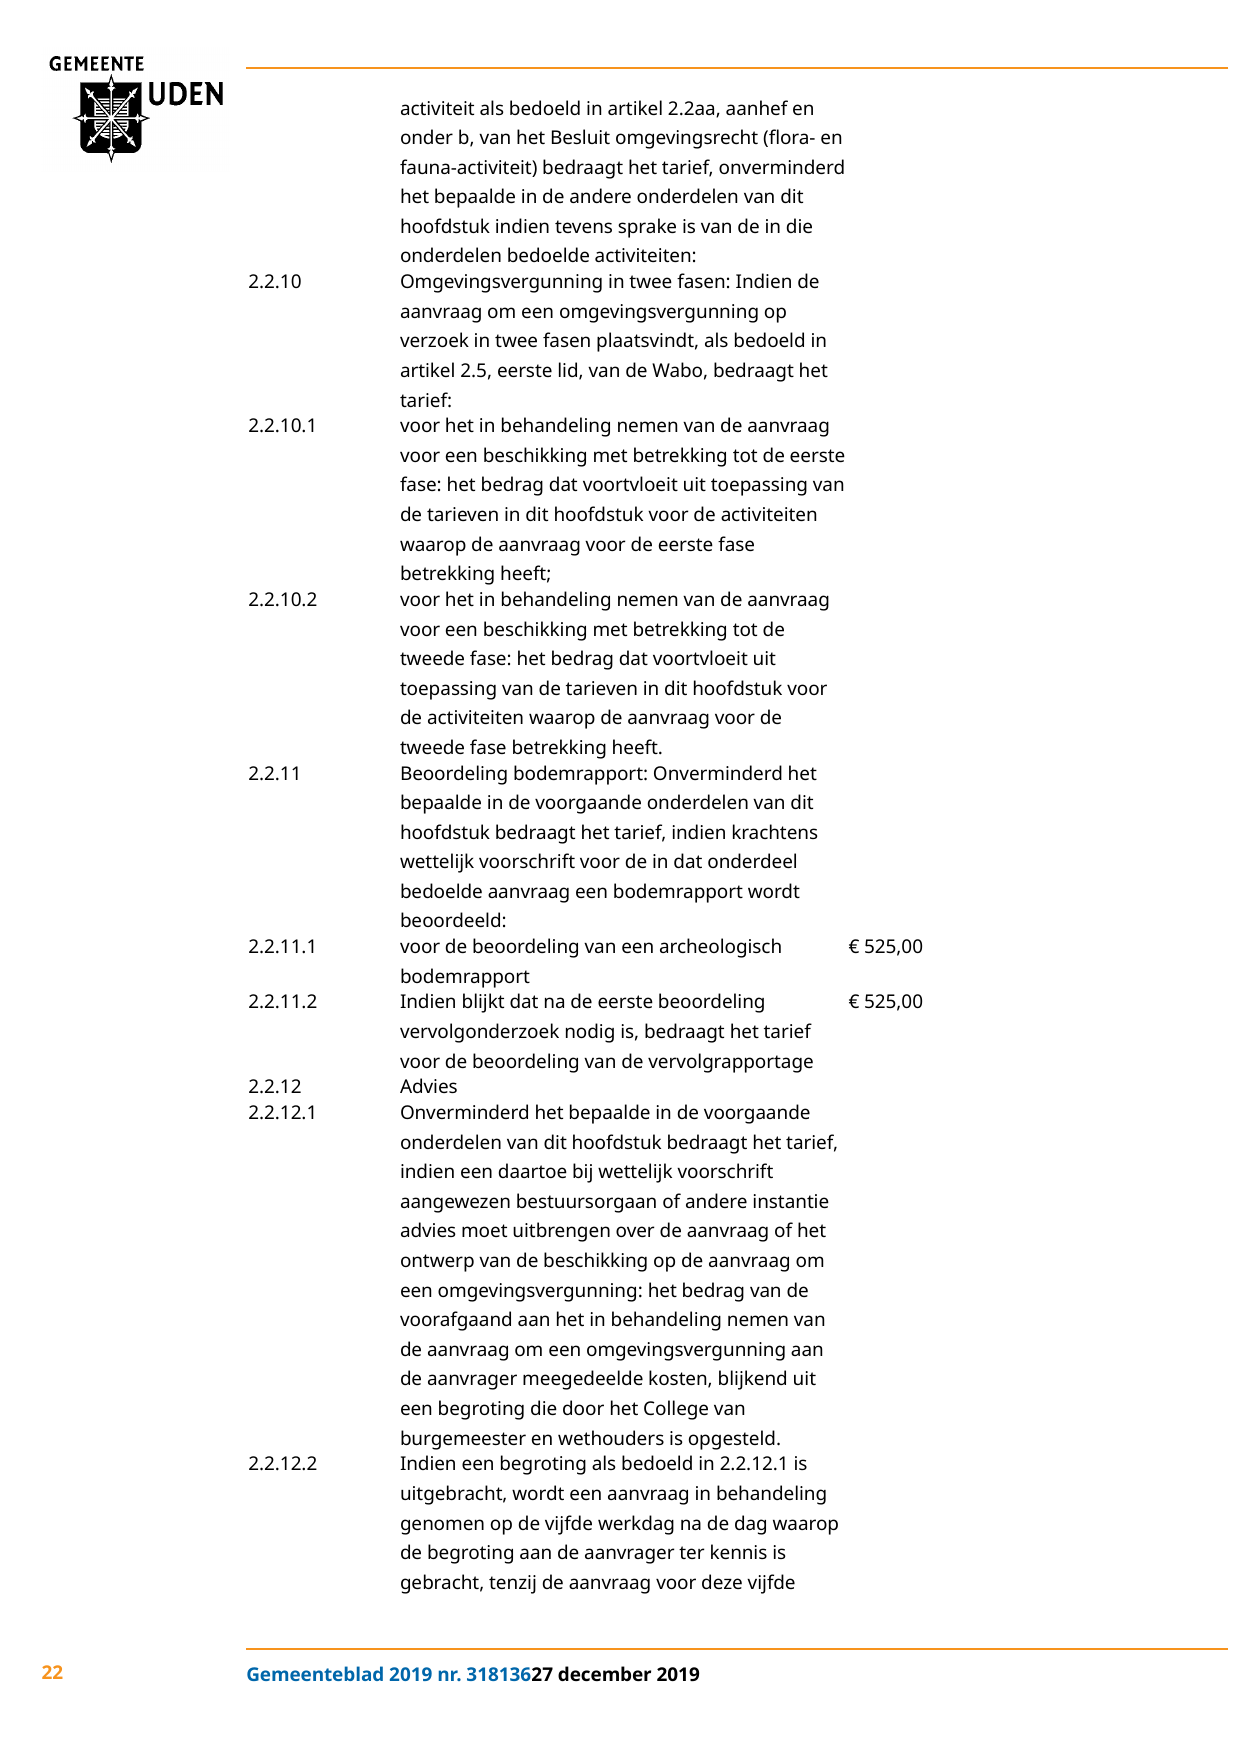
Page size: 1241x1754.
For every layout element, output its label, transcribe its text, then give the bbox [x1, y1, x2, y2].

table_cell [1000, 586, 1152, 760]
table_cell [1000, 1099, 1152, 1451]
table_cell [848, 586, 1000, 760]
table_cell voor het in behandeling nemen van de aanvraag voor een beschikking met betrekking tot de tweede fase: het bedrag dat voortvloeit uit toepassing van de tarieven in dit hoofdstuk voor de activiteiten waarop de aanvraag voor de tweede fase betrekking heeft. [400, 586, 848, 760]
table_cell [1000, 989, 1152, 1074]
table_cell [848, 1074, 1000, 1099]
table_cell [1000, 1451, 1152, 1594]
table_cell Indien een begroting als bedoeld in 2.2.12.1 is uitgebracht, wordt een aanvraag in behandeling genomen op de vijfde werkdag na de dag waarop de begroting aan de aanvrager ter kennis is gebracht, tenzij de aanvraag voor deze vijfde [400, 1451, 848, 1594]
table_cell € 525,00 [848, 934, 1000, 989]
table_cell 2.2.11 [248, 760, 400, 933]
table_cell [1000, 95, 1152, 268]
table_cell [1000, 760, 1152, 933]
table_cell [848, 413, 1000, 586]
table_cell 2.2.11.1 [248, 934, 400, 989]
table_cell [248, 95, 400, 268]
table_cell [1000, 269, 1152, 412]
table_cell 2.2.11.2 [248, 989, 400, 1074]
table_cell [1000, 934, 1152, 989]
table_cell Onverminderd het bepaalde in de voorgaande onderdelen van dit hoofdstuk bedraagt het tarief, indien een daartoe bij wettelijk voorschrift aangewezen bestuursorgaan of andere instantie advies moet uitbrengen over de aanvraag of het ontwerp van de beschikking op de aanvraag om een omgevingsvergunning: het bedrag van de voorafgaand aan het in behandeling nemen van de aanvraag om een omgevingsvergunning aan de aanvrager meegedeelde kosten, blijkend uit een begroting die door het College van burgemeester en wethouders is opgesteld. [400, 1099, 848, 1451]
table_cell [848, 1451, 1000, 1594]
table_cell Omgevingsvergunning in twee fasen: Indien de aanvraag om een omgevingsvergunning op verzoek in twee fasen plaatsvindt, als bedoeld in artikel 2.5, eerste lid, van de Wabo, bedraagt het tarief: [400, 269, 848, 412]
table_cell activiteit als bedoeld in artikel 2.2aa, aanhef en onder b, van het Besluit omgevingsrecht (flora- en fauna-activiteit) bedraagt het tarief, onverminderd het bepaalde in de andere onderdelen van dit hoofdstuk indien tevens sprake is van de in die onderdelen bedoelde activiteiten: [400, 95, 848, 268]
table_cell 2.2.10.2 [248, 586, 400, 760]
table_cell [1000, 413, 1152, 586]
table_cell 2.2.10 [248, 269, 400, 412]
table_cell voor de beoordeling van een archeologisch bodemrapport [400, 934, 848, 989]
table_cell 2.2.12.2 [248, 1451, 400, 1594]
table_cell Advies [400, 1074, 848, 1099]
table_cell [848, 95, 1000, 268]
table_cell 2.2.12.1 [248, 1099, 400, 1451]
table_cell voor het in behandeling nemen van de aanvraag voor een beschikking met betrekking tot de eerste fase: het bedrag dat voortvloeit uit toepassing van de tarieven in dit hoofdstuk voor de activiteiten waarop de aanvraag voor de eerste fase betrekking heeft; [400, 413, 848, 586]
table_cell [848, 760, 1000, 933]
picture [41, 47, 231, 172]
table_cell 2.2.12 [248, 1074, 400, 1099]
table_cell [1000, 1074, 1152, 1099]
table_cell [848, 269, 1000, 412]
table_cell 2.2.10.1 [248, 413, 400, 586]
table_cell [848, 1099, 1000, 1451]
table_cell Indien blijkt dat na de eerste beoordeling vervolgonderzoek nodig is, bedraagt het tarief voor de beoordeling van de vervolgrapportage [400, 989, 848, 1074]
table_cell Beoordeling bodemrapport: Onverminderd het bepaalde in de voorgaande onderdelen van dit hoofdstuk bedraagt het tarief, indien krachtens wettelijk voorschrift voor de in dat onderdeel bedoelde aanvraag een bodemrapport wordt beoordeeld: [400, 760, 848, 933]
table_cell € 525,00 [848, 989, 1000, 1074]
